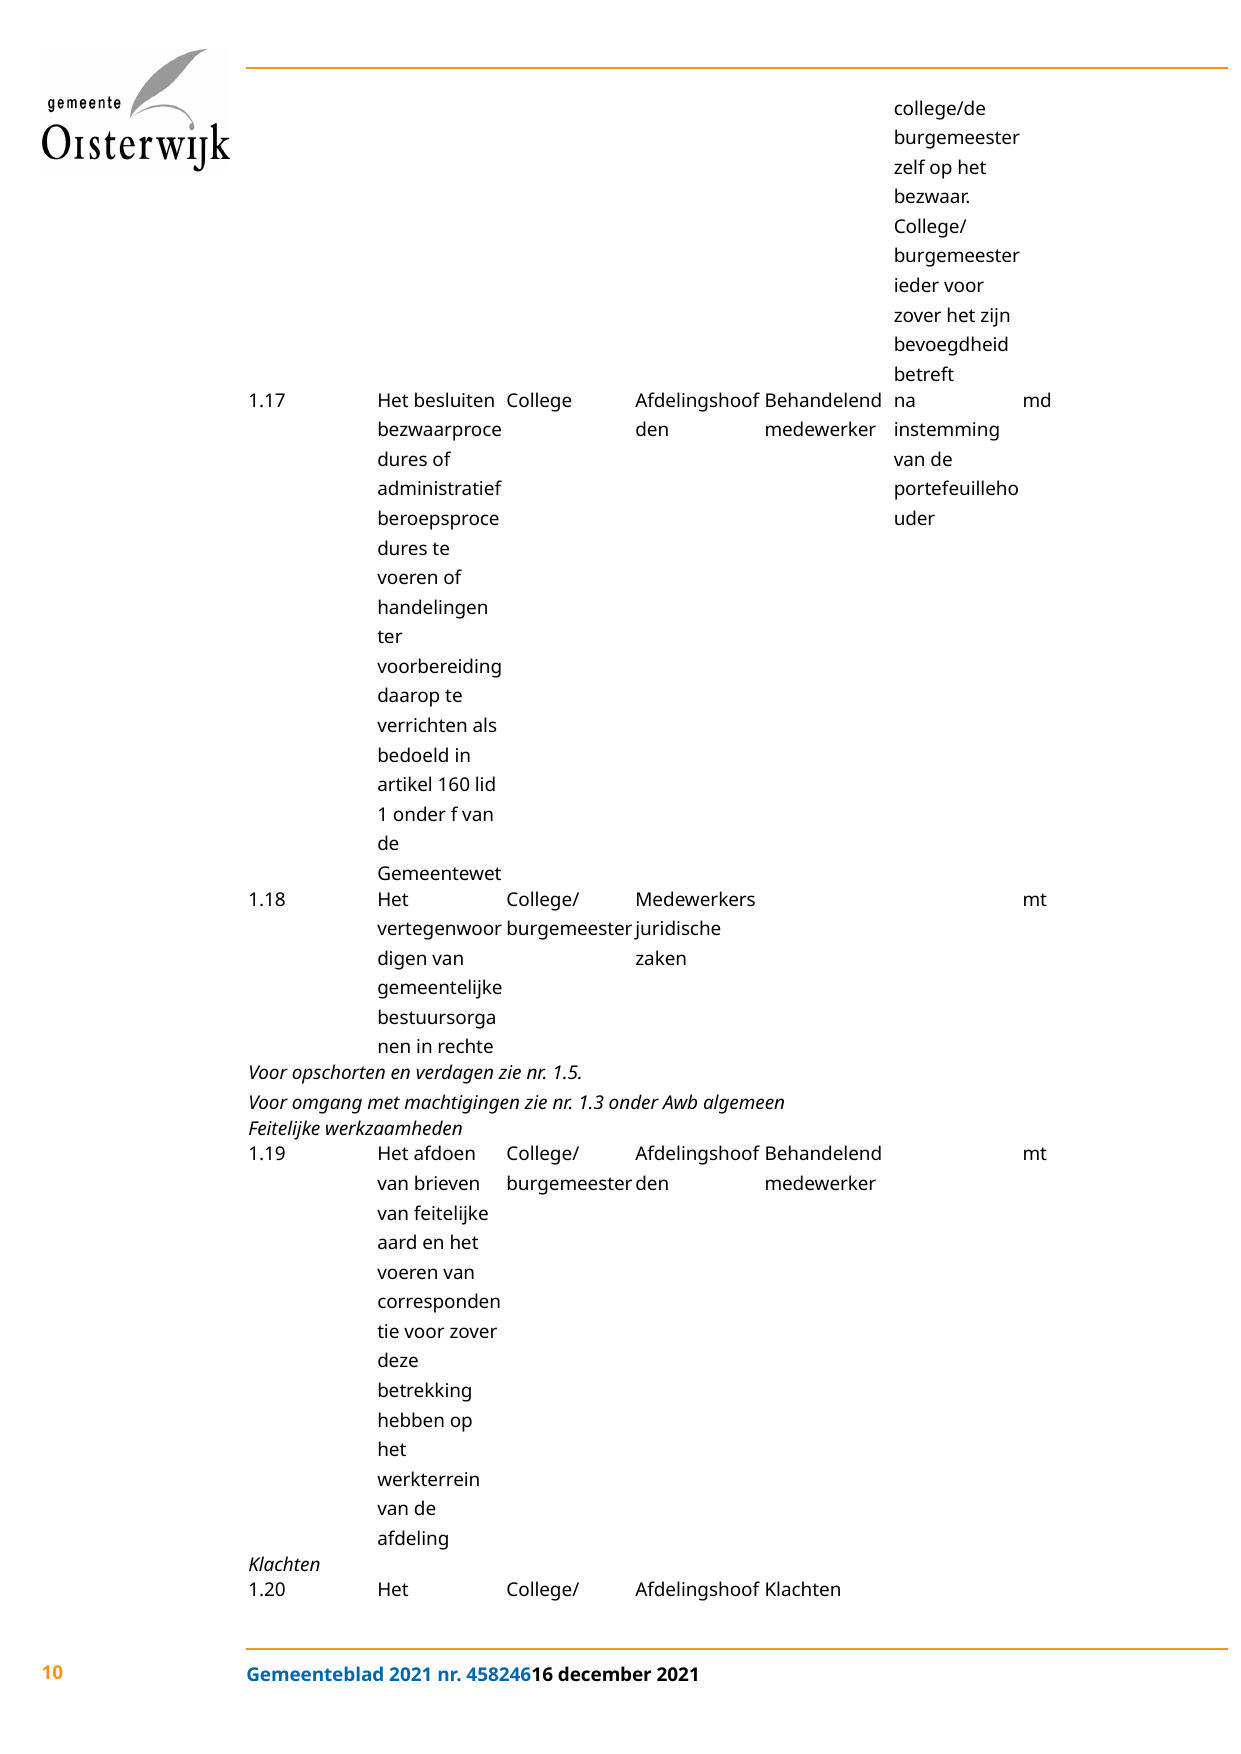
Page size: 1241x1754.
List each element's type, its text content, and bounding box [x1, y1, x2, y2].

table_cell [1023, 1577, 1152, 1602]
table_cell [1023, 1115, 1152, 1141]
table_cell Het vertegenwoordigen van gemeentelijke bestuursorganen in rechte [377, 886, 506, 1059]
table_cell [764, 886, 893, 1059]
table_cell Het afdoen van brieven van feitelijke aard en het voeren van correspondentie voor zover deze betrekking hebben op het werkterrein van de afdeling [377, 1141, 506, 1551]
table_cell college/de burgemeester zelf op het bezwaar. College/burgemeester ieder voor zover het zijn bevoegdheid betreft [894, 95, 1022, 387]
picture [41, 47, 231, 172]
table_cell Voor opschorten en verdagen zie nr. 1.5. Voor omgang met machtigingen zie nr. 1.3 onder Awb algemeen [248, 1060, 1022, 1115]
table_cell [1023, 1060, 1152, 1115]
table_cell 1.18 [248, 886, 377, 1059]
table_cell [635, 95, 764, 387]
table_cell Het [377, 1577, 506, 1602]
table_cell Afdelingshoofden [635, 387, 764, 886]
table_cell Behandelend medewerker [764, 387, 893, 886]
table_cell [506, 95, 635, 387]
table_cell mt [1023, 1141, 1152, 1551]
table_cell md [1023, 387, 1152, 886]
table_cell Klachten [764, 1577, 893, 1602]
table_cell [377, 95, 506, 387]
table_cell College/ [506, 1577, 635, 1602]
table_cell 1.19 [248, 1141, 377, 1551]
table_cell College [506, 387, 635, 886]
table_cell College/burgemeester [506, 886, 635, 1059]
table_cell [248, 95, 377, 387]
table_cell na instemming van de portefeuillehouder [894, 387, 1022, 886]
table_cell [764, 95, 893, 387]
table_cell [1023, 1551, 1152, 1577]
table_cell Afdelingshoof [635, 1577, 764, 1602]
table_cell 1.20 [248, 1577, 377, 1602]
table_cell Het besluiten bezwaarprocedures of administratief beroepsprocedures te voeren of handelingen ter voorbereiding daarop te verrichten als bedoeld in artikel 160 lid 1 onder f van de Gemeentewet [377, 387, 506, 886]
table_cell Afdelingshoofden [635, 1141, 764, 1551]
table_cell [1023, 95, 1152, 387]
table_cell Klachten [248, 1551, 1022, 1577]
table_cell 1.17 [248, 387, 377, 886]
table_cell [894, 1141, 1022, 1551]
table_cell [894, 886, 1022, 1059]
table_cell [894, 1577, 1022, 1602]
table_cell mt [1023, 886, 1152, 1059]
table_cell College/burgemeester [506, 1141, 635, 1551]
table_cell Behandelend medewerker [764, 1141, 893, 1551]
table_cell Medewerkers juridische zaken [635, 886, 764, 1059]
table_cell Feitelijke werkzaamheden [248, 1115, 1022, 1141]
